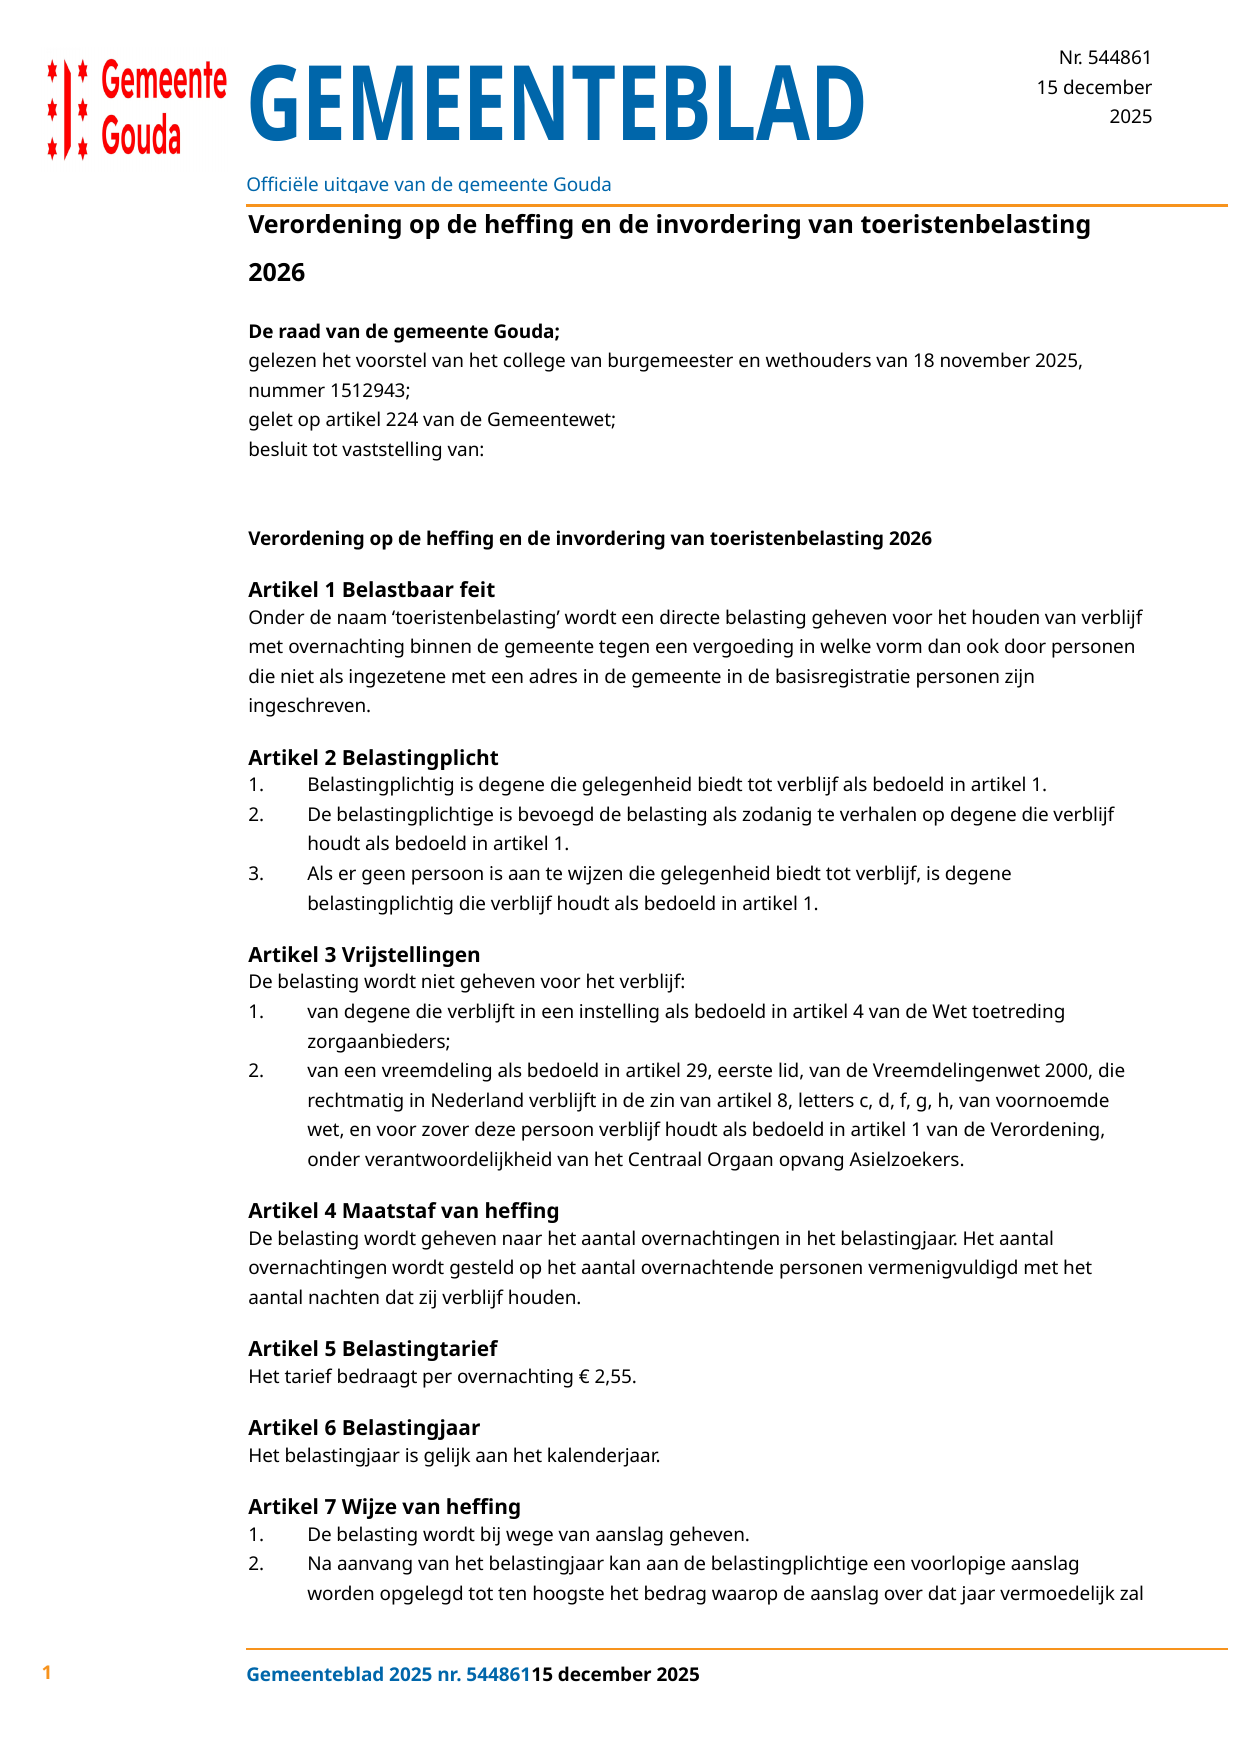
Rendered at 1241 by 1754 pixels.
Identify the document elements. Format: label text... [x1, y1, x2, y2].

text De belasting wordt geheven naar het aantal overnachtingen in het belastingjaar. Het aantal overnachtingen wordt gesteld op het aantal overnachtende personen vermenigvuldigd met het aantal nachten dat zij verblijf houden. [248, 1225, 1152, 1310]
text Artikel 6 Belastingjaar [248, 1413, 1152, 1442]
text Verordening op de heffing en de invordering van toeristenbelasting 2026 [248, 207, 1152, 288]
list Belastingplichtig is degene die gelegenheid biedt tot verblijf als bedoeld in artikel 1. [248, 771, 1152, 797]
text besluit tot vaststelling van: [248, 436, 1152, 462]
text Artikel 2 Belastingplicht [248, 743, 1152, 771]
list van degene die verblijft in een instelling als bedoeld in artikel 4 van de Wet toetreding zorgaanbieders; [248, 998, 1152, 1053]
list De belasting wordt bij wege van aanslag geheven. [248, 1521, 1152, 1546]
text Het tarief bedraagt per overnachting € 2,55. [248, 1363, 1152, 1389]
text Onder de naam ‘toeristenbelasting’ wordt een directe belasting geheven voor het houden van verblijf met overnachting binnen de gemeente tegen een vergoeding in welke vorm dan ook door personen die niet als ingezetene met een adres in de gemeente in de basisregistratie personen zijn ingeschreven. [248, 604, 1152, 718]
text Artikel 1 Belastbaar feit [248, 575, 1152, 604]
text De raad van de gemeente Gouda; [248, 318, 1152, 344]
text gelezen het voorstel van het college van burgemeester en wethouders van 18 november 2025, nummer 1512943; [248, 347, 1152, 403]
text Artikel 7 Wijze van heffing [248, 1492, 1152, 1521]
text Artikel 5 Belastingtarief [248, 1334, 1152, 1363]
text Artikel 3 Vrijstellingen [248, 940, 1152, 969]
text Verordening op de heffing en de invordering van toeristenbelasting 2026 [248, 525, 1152, 551]
list Na aanvang van het belastingjaar kan aan de belastingplichtige een voorlopige aanslag worden opgelegd tot ten hoogste het bedrag waarop de aanslag over dat jaar vermoedelijk zal [248, 1550, 1152, 1606]
text Het belastingjaar is gelijk aan het kalenderjaar. [248, 1442, 1152, 1468]
list van een vreemdeling als bedoeld in artikel 29, eerste lid, van de Vreemdelingenwet 2000, die rechtmatig in Nederland verblijft in de zin van artikel 8, letters c, d, f, g, h, van voornoemde wet, en voor zover deze persoon verblijf houdt als bedoeld in artikel 1 van de Verordening, onder verantwoordelijkheid van het Centraal Orgaan opvang Asielzoekers. [248, 1057, 1152, 1172]
text gelet op artikel 224 van de Gemeentewet; [248, 407, 1152, 432]
text Artikel 4 Maatstaf van heffing [248, 1197, 1152, 1225]
text De belasting wordt niet geheven voor het verblijf: [248, 969, 1152, 994]
picture [41, 47, 231, 172]
list Als er geen persoon is aan te wijzen die gelegenheid biedt tot verblijf, is degene belastingplichtig die verblijf houdt als bedoeld in artikel 1. [248, 860, 1152, 916]
list De belastingplichtige is bevoegd de belasting als zodanig te verhalen op degene die verblijf houdt als bedoeld in artikel 1. [248, 801, 1152, 856]
